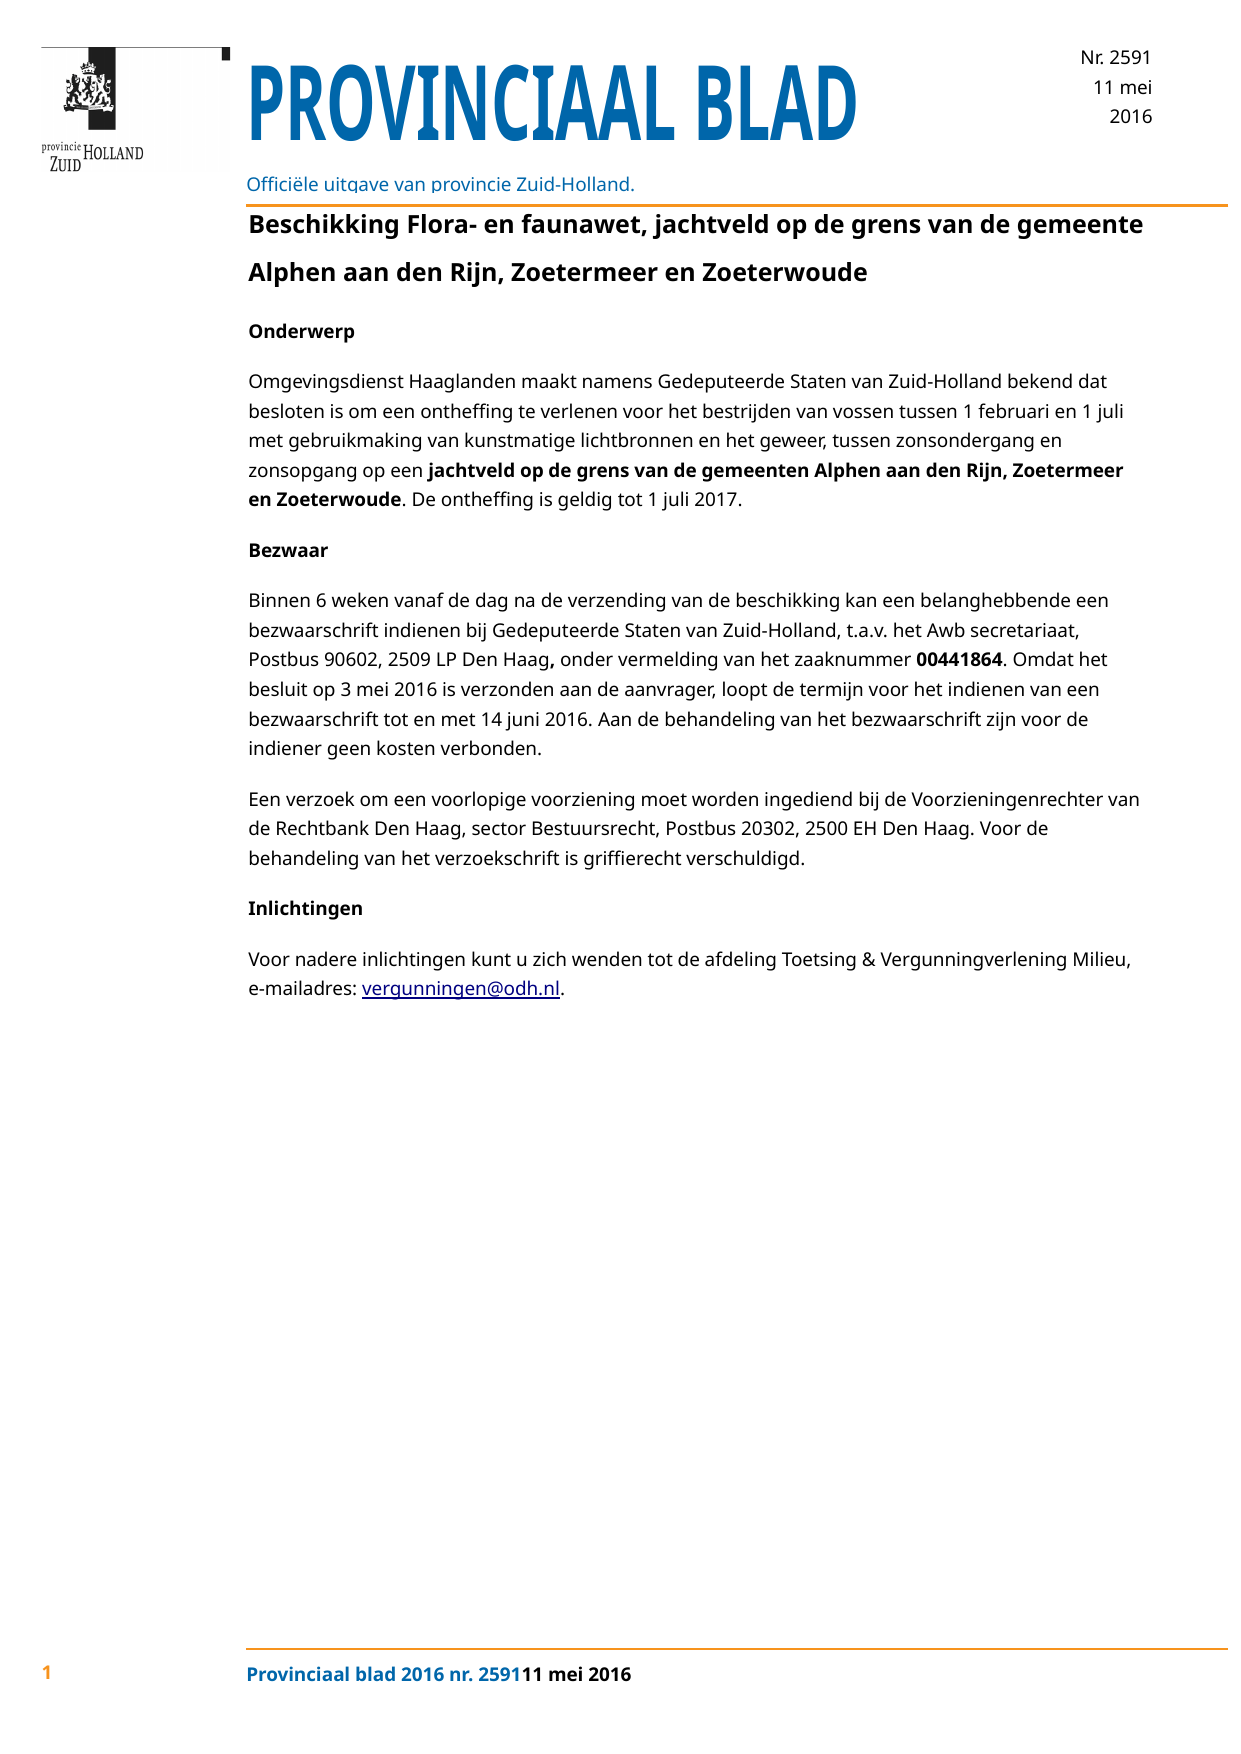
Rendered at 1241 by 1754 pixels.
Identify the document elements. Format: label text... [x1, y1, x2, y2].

text Een verzoek om een voorlopige voorziening moet worden ingediend bij de Voorzieningenrechter van de Rechtbank Den Haag, sector Bestuursrecht, Postbus 20302, 2500 EH Den Haag. Voor de behandeling van het verzoekschrift is griffierecht verschuldigd. [248, 786, 1152, 871]
text Inlichtingen [248, 895, 1152, 921]
text Onderwerp [248, 318, 1152, 344]
text Binnen 6 weken vanaf de dag na de verzending van de beschikking kan een belanghebbende een bezwaarschrift indienen bij Gedeputeerde Staten van Zuid-Holland, t.a.v. het Awb secretariaat, Postbus 90602, 2509 LP Den Haag, onder vermelding van het zaaknummer 00441864. Omdat het besluit op 3 mei 2016 is verzonden aan de aanvrager, loopt de termijn voor het indienen van een bezwaarschrift tot en met 14 juni 2016. Aan de behandeling van het bezwaarschrift zijn voor de indiener geen kosten verbonden. [248, 587, 1152, 761]
text Bezwaar [248, 537, 1152, 563]
text Omgevingsdienst Haaglanden maakt namens Gedeputeerde Staten van Zuid-Holland bekend dat besloten is om een ontheffing te verlenen voor het bestrijden van vossen tussen 1 februari en 1 juli met gebruikmaking van kunstmatige lichtbronnen en het geweer, tussen zonsondergang en zonsopgang op een jachtveld op de grens van de gemeenten Alphen aan den Rijn, Zoetermeer en Zoeterwoude. De ontheffing is geldig tot 1 juli 2017. [248, 368, 1152, 512]
picture [41, 47, 231, 172]
text Voor nadere inlichtingen kunt u zich wenden tot de afdeling Toetsing & Vergunningverlening Milieu, e-mailadres: vergunningen@odh.nl. [248, 946, 1152, 1001]
text Beschikking Flora- en faunawet, jachtveld op de grens van de gemeente Alphen aan den Rijn, Zoetermeer en Zoeterwoude [248, 207, 1152, 288]
